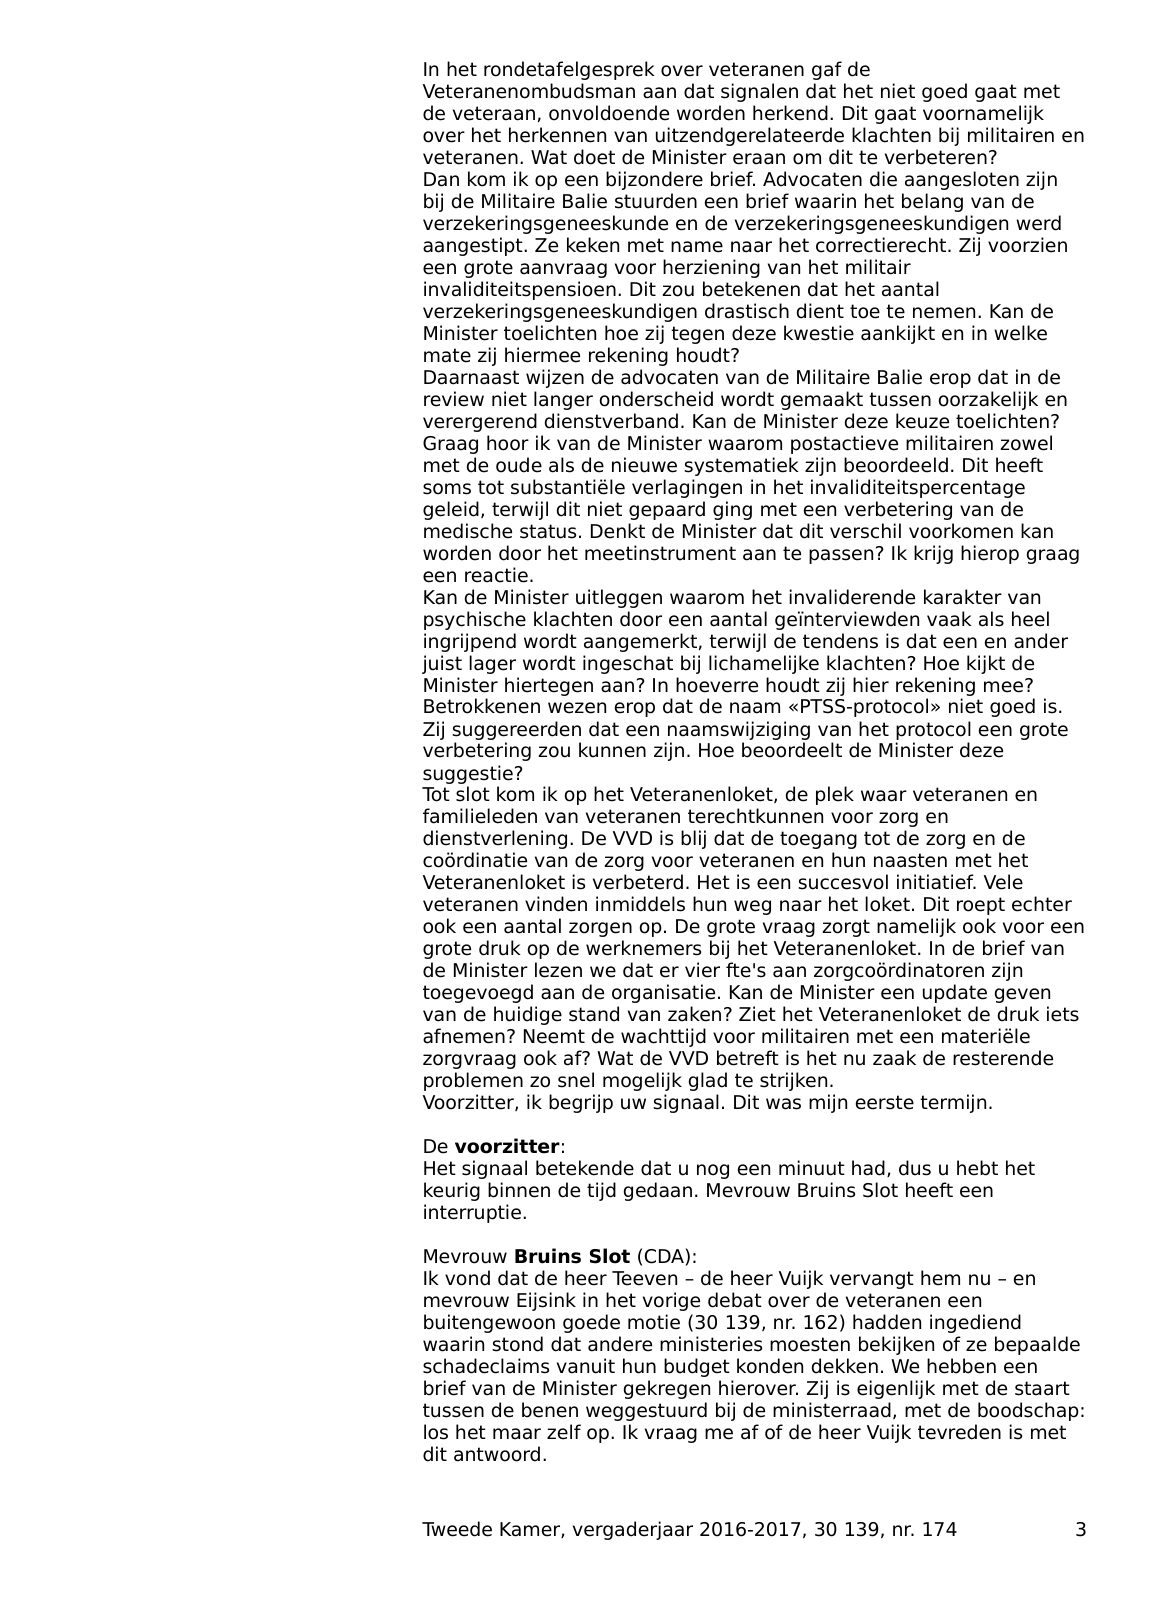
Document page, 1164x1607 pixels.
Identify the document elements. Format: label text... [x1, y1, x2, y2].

text Ik vond dat de heer Teeven – de heer Vuijk vervangt hem nu – en mevrouw Eijsink in het vorige debat over de veteranen een buitengewoon goede motie (30 139, nr. 162) hadden ingediend waarin stond dat andere ministeries moesten bekijken of ze bepaalde schadeclaims vanuit hun budget konden dekken. We hebben een brief van de Minister gekregen hierover. Zij is eigenlijk met de staart tussen de benen weggestuurd bij de ministerraad, met de boodschap: los het maar zelf op. Ik vraag me af of de heer Vuijk tevreden is met dit antwoord. [422, 1268, 1087, 1466]
text Mevrouw Bruins Slot (CDA): [422, 1246, 1087, 1268]
text De voorzitter: [422, 1136, 1087, 1158]
text Het signaal betekende dat u nog een minuut had, dus u hebt het keurig binnen de tijd gedaan. Mevrouw Bruins Slot heeft een interruptie. [422, 1158, 1087, 1224]
text Graag hoor ik van de Minister waarom postactieve militairen zowel met de oude als de nieuwe systematiek zijn beoordeeld. Dit heeft soms tot substantiële verlagingen in het invaliditeitspercentage geleid, terwijl dit niet gepaard ging met een verbetering van de medische status. Denkt de Minister dat dit verschil voorkomen kan worden door het meetinstrument aan te passen? Ik krijg hierop graag een reactie. [422, 433, 1087, 587]
text Kan de Minister uitleggen waarom het invaliderende karakter van psychische klachten door een aantal geïnterviewden vaak als heel ingrijpend wordt aangemerkt, terwijl de tendens is dat een en ander juist lager wordt ingeschat bij lichamelijke klachten? Hoe kijkt de Minister hiertegen aan? In hoeverre houdt zij hier rekening mee? [422, 587, 1087, 696]
text Voorzitter, ik begrijp uw signaal. Dit was mijn eerste termijn. [422, 1092, 1087, 1114]
text Tot slot kom ik op het Veteranenloket, de plek waar veteranen en familieleden van veteranen terechtkunnen voor zorg en dienstverlening. De VVD is blij dat de toegang tot de zorg en de coördinatie van de zorg voor veteranen en hun naasten met het Veteranenloket is verbeterd. Het is een succesvol initiatief. Vele veteranen vinden inmiddels hun weg naar het loket. Dit roept echter ook een aantal zorgen op. De grote vraag zorgt namelijk ook voor een grote druk op de werknemers bij het Veteranenloket. In de brief van de Minister lezen we dat er vier fte's aan zorgcoördinatoren zijn toegevoegd aan de organisatie. Kan de Minister een update geven van de huidige stand van zaken? Ziet het Veteranenloket de druk iets afnemen? Neemt de wachttijd voor militairen met een materiële zorgvraag ook af? Wat de VVD betreft is het nu zaak de resterende problemen zo snel mogelijk glad te strijken. [422, 784, 1087, 1092]
text Daarnaast wijzen de advocaten van de Militaire Balie erop dat in de review niet langer onderscheid wordt gemaakt tussen oorzakelijk en verergerend dienstverband. Kan de Minister deze keuze toelichten? [422, 367, 1087, 433]
text Dan kom ik op een bijzondere brief. Advocaten die aangesloten zijn bij de Militaire Balie stuurden een brief waarin het belang van de verzekeringsgeneeskunde en de verzekeringsgeneeskundigen werd aangestipt. Ze keken met name naar het correctierecht. Zij voorzien een grote aanvraag voor herziening van het militair invaliditeitspensioen. Dit zou betekenen dat het aantal verzekeringsgeneeskundigen drastisch dient toe te nemen. Kan de Minister toelichten hoe zij tegen deze kwestie aankijkt en in welke mate zij hiermee rekening houdt? [422, 169, 1087, 367]
text Betrokkenen wezen erop dat de naam «PTSS-protocol» niet goed is. Zij suggereerden dat een naamswijziging van het protocol een grote verbetering zou kunnen zijn. Hoe beoordeelt de Minister deze suggestie? [422, 696, 1087, 784]
text In het rondetafelgesprek over veteranen gaf de Veteranenombudsman aan dat signalen dat het niet goed gaat met de veteraan, onvoldoende worden herkend. Dit gaat voornamelijk over het herkennen van uitzendgerelateerde klachten bij militairen en veteranen. Wat doet de Minister eraan om dit te verbeteren? [422, 59, 1087, 169]
